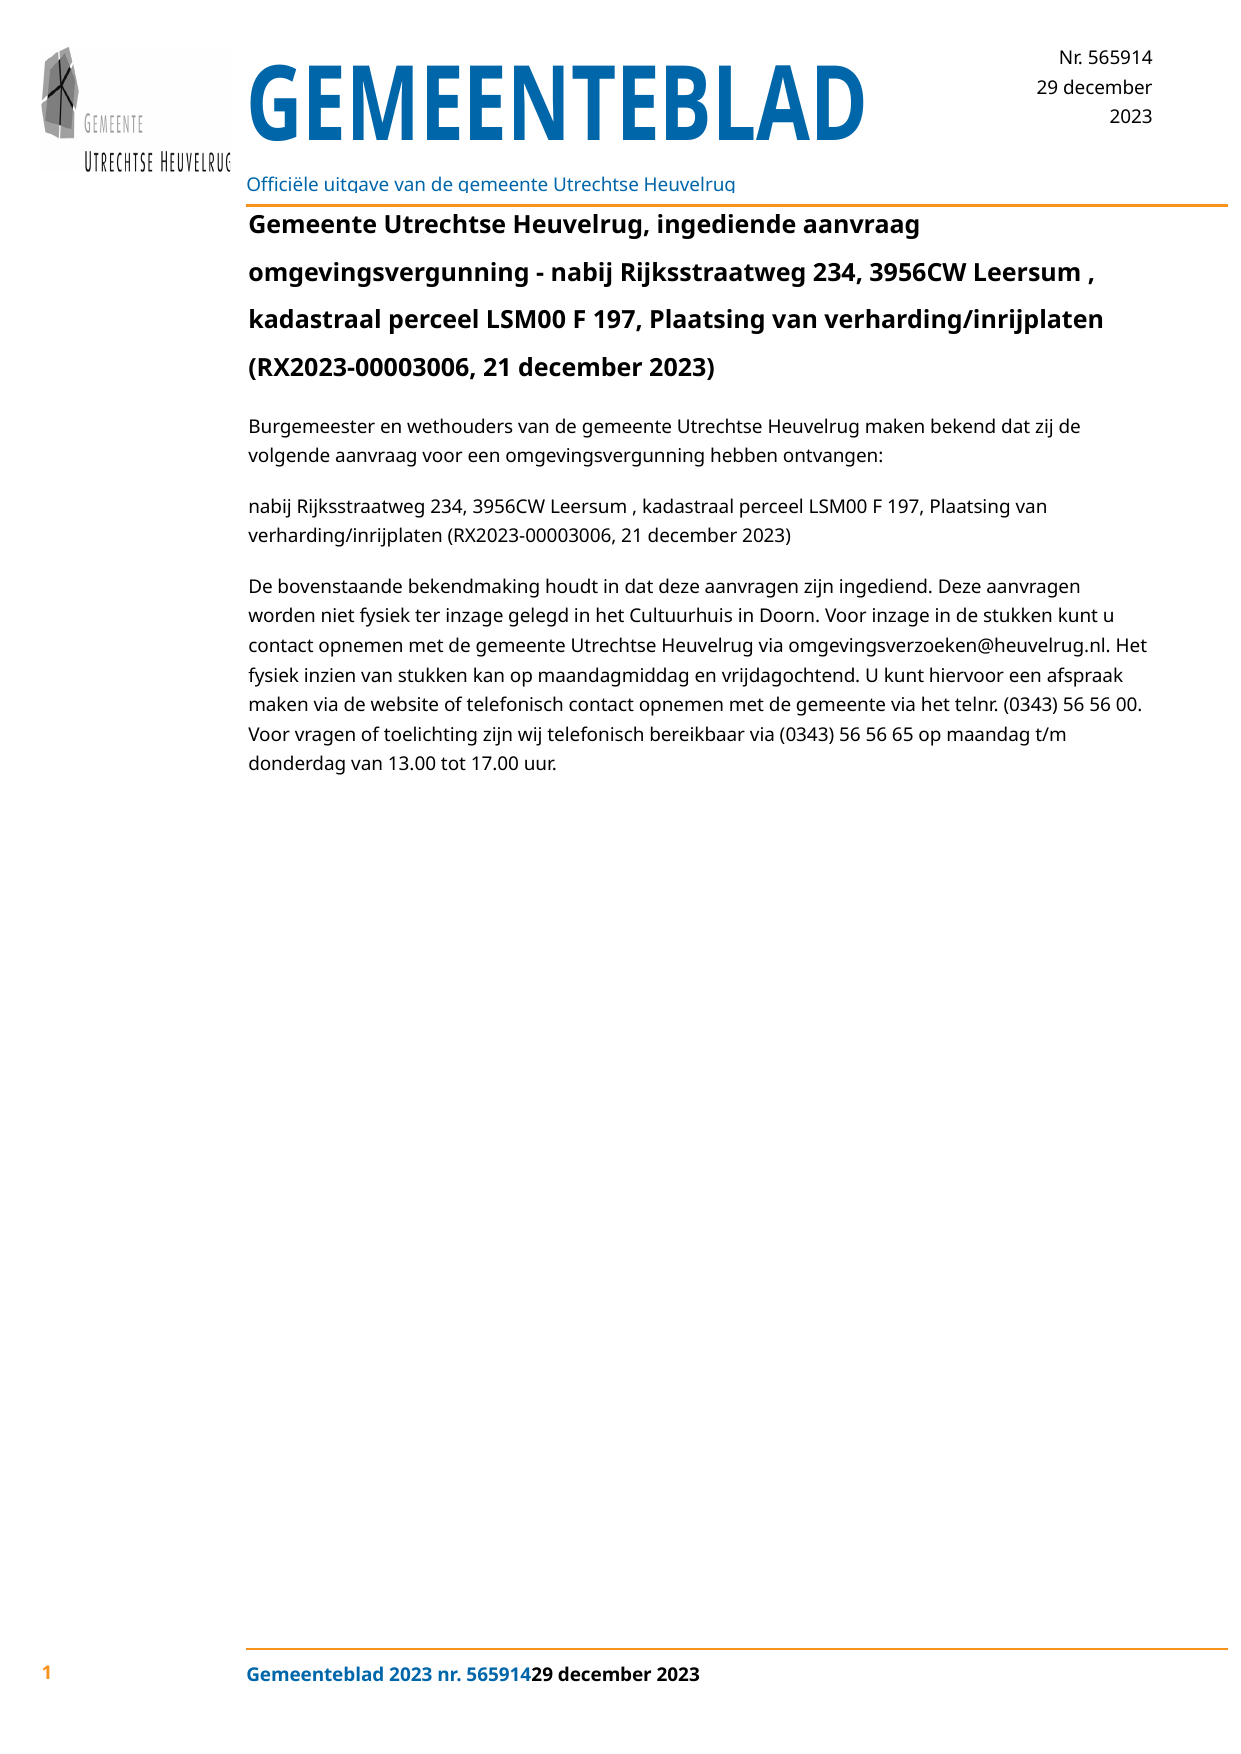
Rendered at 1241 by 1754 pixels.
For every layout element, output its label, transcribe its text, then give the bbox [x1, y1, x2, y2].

text De bovenstaande bekendmaking houdt in dat deze aanvragen zijn ingediend. Deze aanvragen worden niet fysiek ter inzage gelegd in het Cultuurhuis in Doorn. Voor inzage in de stukken kunt u contact opnemen met de gemeente Utrechtse Heuvelrug via omgevingsverzoeken@heuvelrug.nl. Het fysiek inzien van stukken kan op maandagmiddag en vrijdagochtend. U kunt hiervoor een afspraak maken via de website of telefonisch contact opnemen met de gemeente via het telnr. (0343) 56 56 00. Voor vragen of toelichting zijn wij telefonisch bereikbaar via (0343) 56 56 65 op maandag t/m donderdag van 13.00 tot 17.00 uur. [248, 573, 1152, 776]
picture [41, 47, 231, 172]
text Burgemeester en wethouders van de gemeente Utrechtse Heuvelrug maken bekend dat zij de volgende aanvraag voor een omgevingsvergunning hebben ontvangen: [248, 413, 1152, 468]
text Gemeente Utrechtse Heuvelrug, ingediende aanvraag omgevingsvergunning - nabij Rijksstraatweg 234, 3956CW Leersum , kadastraal perceel LSM00 F 197, Plaatsing van verharding/inrijplaten (RX2023-00003006, 21 december 2023) [248, 207, 1152, 384]
text nabij Rijksstraatweg 234, 3956CW Leersum , kadastraal perceel LSM00 F 197, Plaatsing van verharding/inrijplaten (RX2023-00003006, 21 december 2023) [248, 493, 1152, 548]
